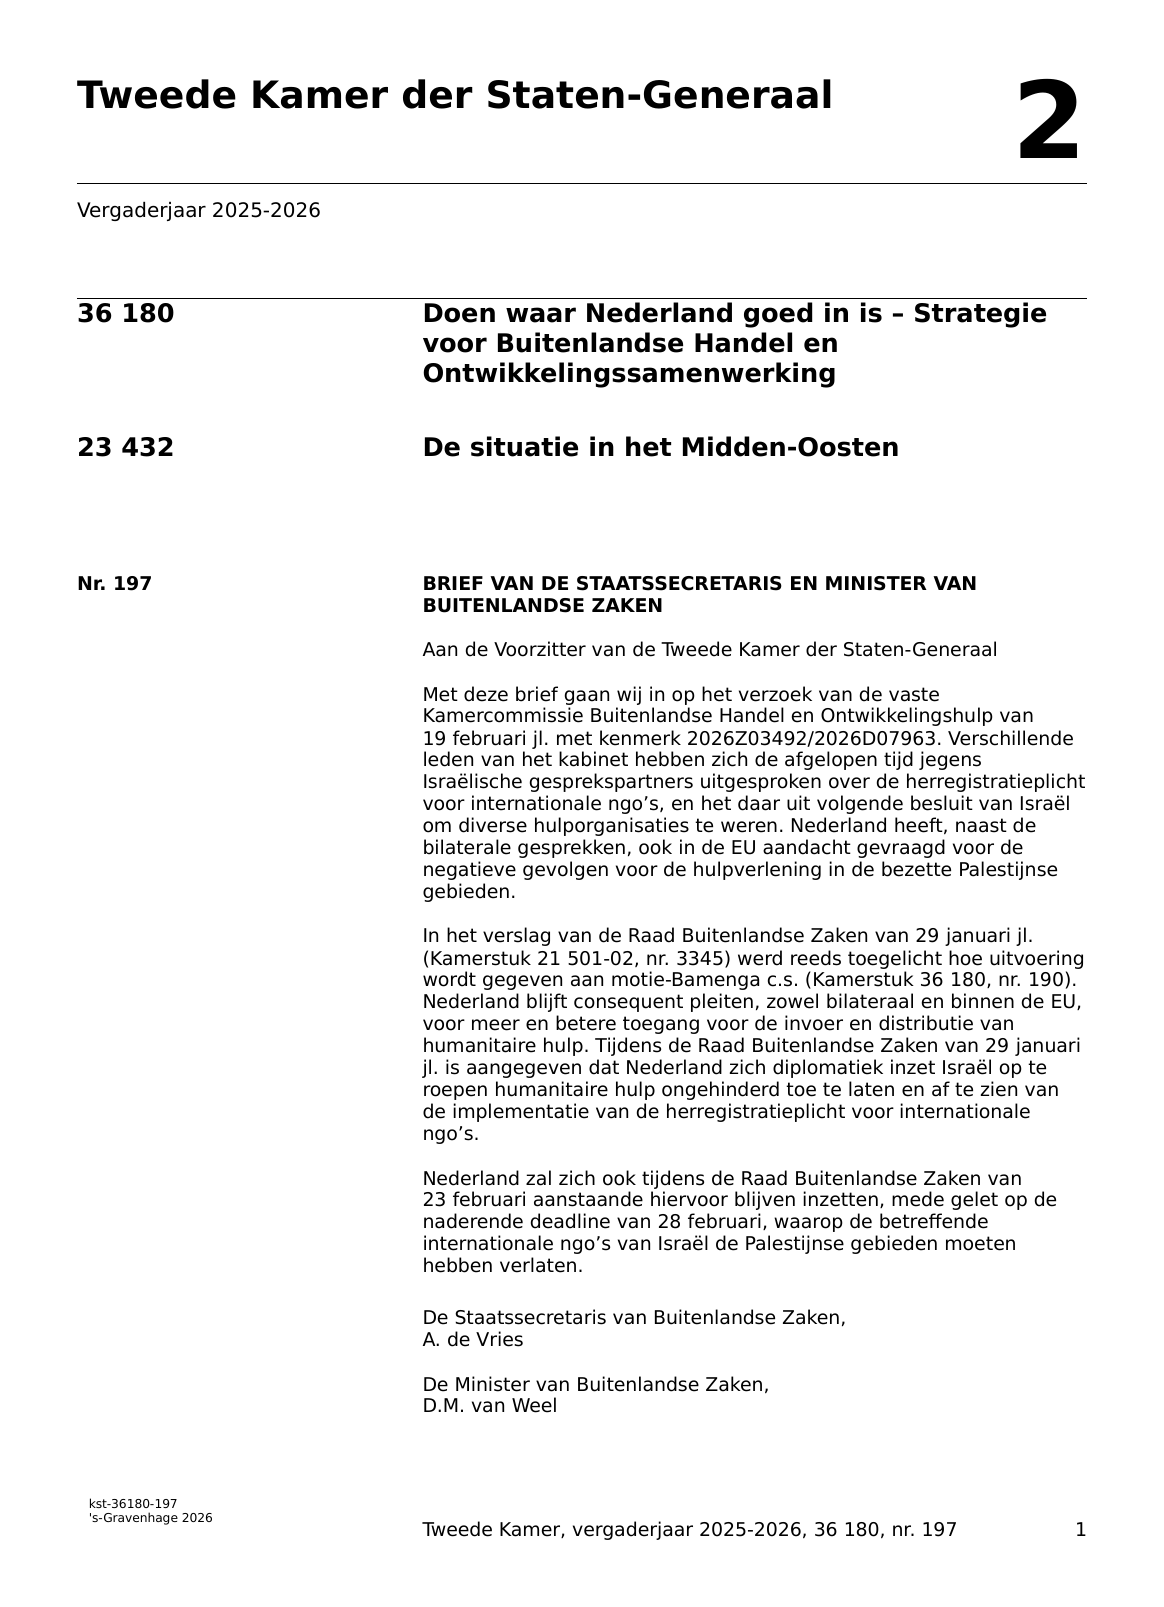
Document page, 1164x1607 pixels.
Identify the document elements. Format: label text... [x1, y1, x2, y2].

text 's-Gravenhage 2026 [88, 1511, 323, 1525]
subtitle 36 180 Doen waar Nederland goed in is – Strategie voor Buitenlandse Handel en Ontwikkelingssamenwerking [77, 299, 1087, 388]
text Aan de Voorzitter van de Tweede Kamer der Staten-Generaal [422, 639, 1087, 661]
text In het verslag van de Raad Buitenlandse Zaken van 29 januari jl. (Kamerstuk 21 501-02, nr. 3345) werd reeds toegelicht hoe uitvoering wordt gegeven aan motie-Bamenga c.s. (Kamerstuk 36 180, nr. 190). Nederland blijft consequent pleiten, zowel bilateraal en binnen de EU, voor meer en betere toegang voor de invoer en distributie van humanitaire hulp. Tijdens de Raad Buitenlandse Zaken van 29 januari jl. is aangegeven dat Nederland zich diplomatiek inzet Israël op te roepen humanitaire hulp ongehinderd toe te laten en af te zien van de implementatie van de herregistratieplicht voor internationale ngo’s. [422, 925, 1087, 1145]
text Nederland zal zich ook tijdens de Raad Buitenlandse Zaken van 23 februari aanstaande hiervoor blijven inzetten, mede gelet op de naderende deadline van 28 februari, waarop de betreffende internationale ngo’s van Israël de Palestijnse gebieden moeten hebben verlaten. [422, 1167, 1087, 1277]
table_header Tweede Kamer der Staten-Generaal [77, 59, 886, 183]
text De Staatssecretaris van Buitenlandse Zaken, A. de Vries [422, 1307, 1087, 1351]
text kst-36180-197 [88, 1497, 323, 1511]
table_cell Vergaderjaar 2025-2026 [77, 184, 1087, 298]
subtitle 23 432 De situatie in het Midden-Oosten [77, 432, 1087, 462]
text De Minister van Buitenlandse Zaken, D.M. van Weel [422, 1373, 1087, 1417]
text Met deze brief gaan wij in op het verzoek van de vaste Kamercommissie Buitenlandse Handel en Ontwikkelingshulp van 19 februari jl. met kenmerk 2026Z03492/2026D07963. Verschillende leden van het kabinet hebben zich de afgelopen tijd jegens Israëlische gesprekspartners uitgesproken over de herregistratieplicht voor internationale ngo’s, en het daar uit volgende besluit van Israël om diverse hulporganisaties te weren. Nederland heeft, naast de bilaterale gesprekken, ook in de EU aandacht gevraagd voor de negatieve gevolgen voor de hulpverlening in de bezette Palestijnse gebieden. [422, 683, 1087, 903]
subtitle Nr. 197 BRIEF VAN DE STAATSSECRETARIS EN MINISTER VAN BUITENLANDSE ZAKEN [77, 573, 1087, 617]
table_header 2 [886, 59, 1087, 183]
